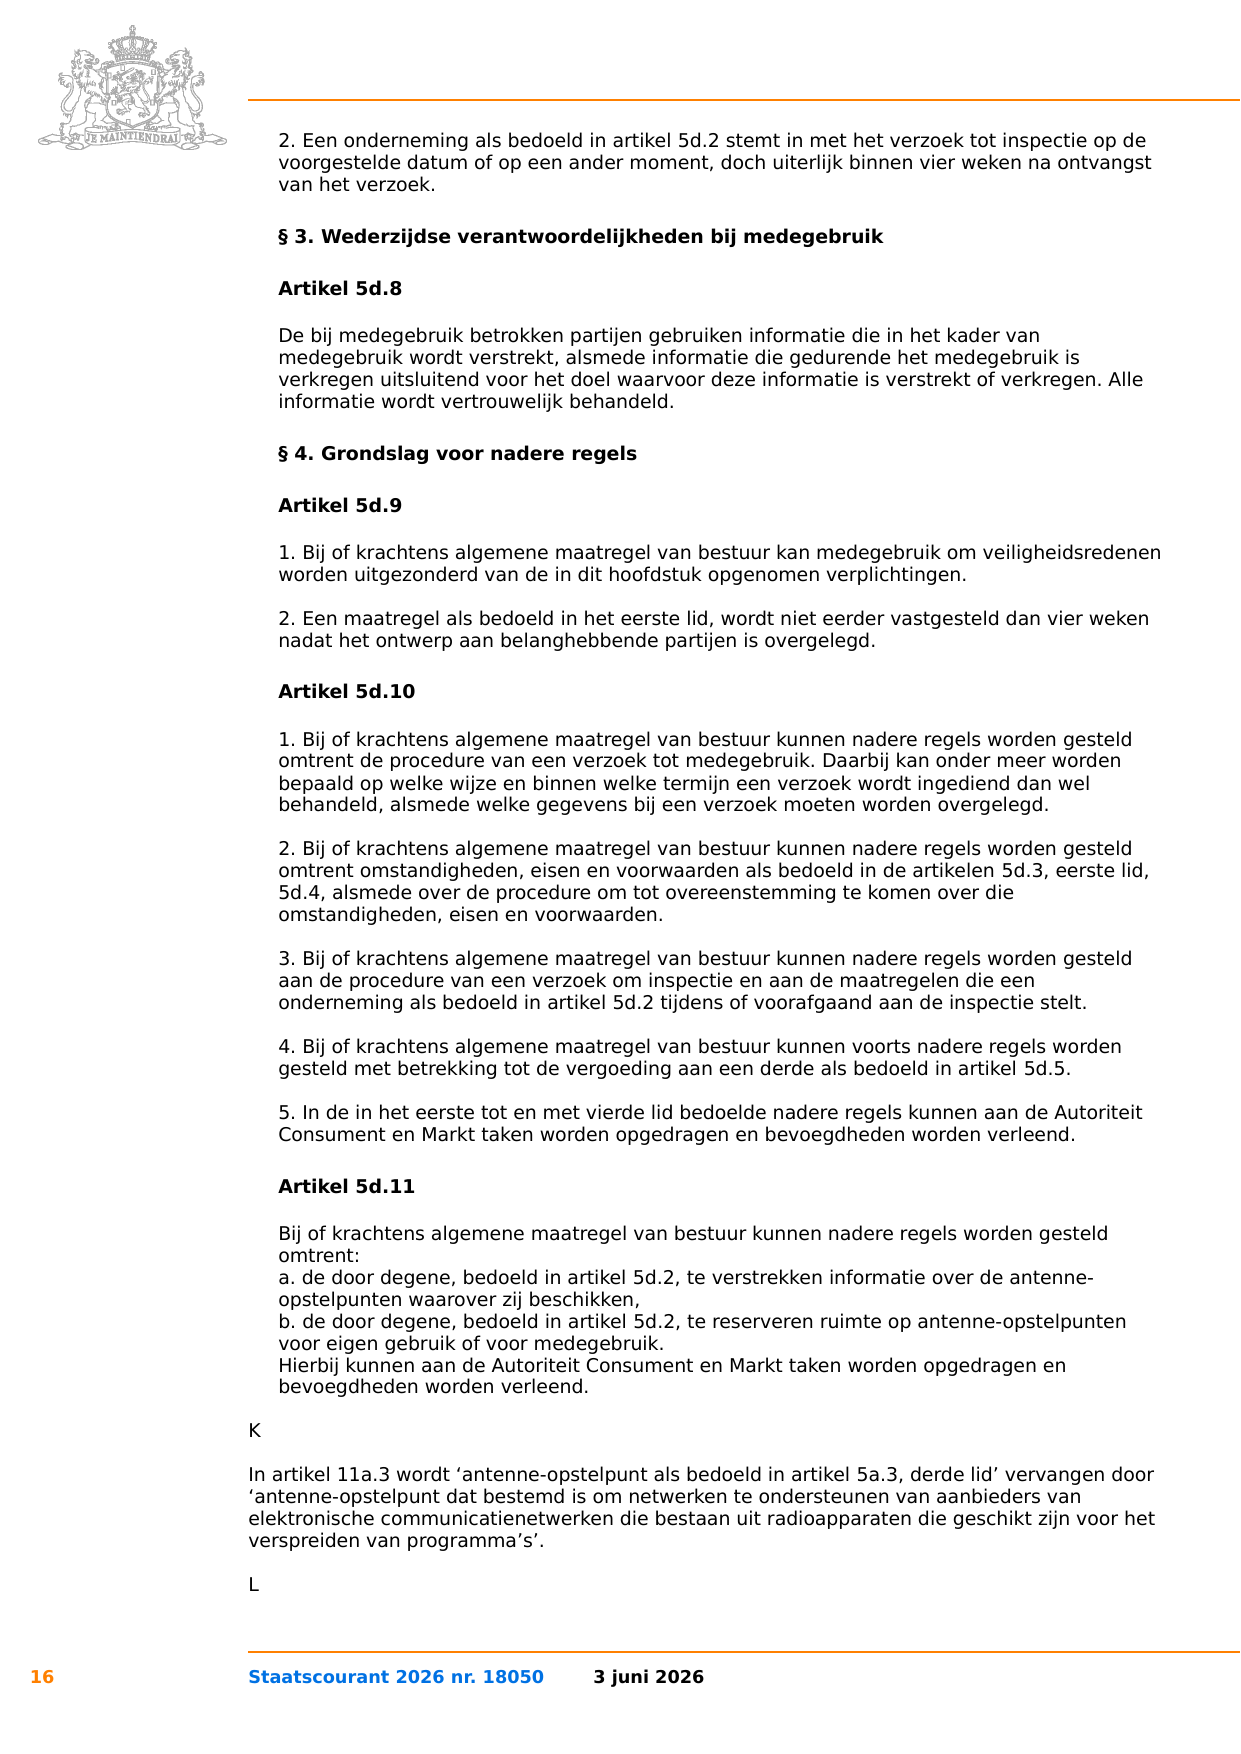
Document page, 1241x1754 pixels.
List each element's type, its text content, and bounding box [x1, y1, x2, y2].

text 1. Bij of krachtens algemene maatregel van bestuur kunnen nadere regels worden gesteld omtrent de procedure van een verzoek tot medegebruik. Daarbij kan onder meer worden bepaald op welke wijze en binnen welke termijn een verzoek wordt ingediend dan wel behandeld, alsmede welke gegevens bij een verzoek moeten worden overgelegd. [278, 728, 1163, 816]
text 5. In de in het eerste tot en met vierde lid bedoelde nadere regels kunnen aan de Autoriteit Consument en Markt taken worden opgedragen en bevoegdheden worden verleend. [278, 1102, 1163, 1146]
subtitle Artikel 5d.8 [278, 278, 1163, 300]
text De bij medegebruik betrokken partijen gebruiken informatie die in het kader van medegebruik wordt verstrekt, alsmede informatie die gedurende het medegebruik is verkregen uitsluitend voor het doel waarvoor deze informatie is verstrekt of verkregen. Alle informatie wordt vertrouwelijk behandeld. [278, 325, 1163, 413]
text Bij of krachtens algemene maatregel van bestuur kunnen nadere regels worden gesteld omtrent: [278, 1223, 1163, 1267]
text 2. Een maatregel als bedoeld in het eerste lid, wordt niet eerder vastgesteld dan vier weken nadat het ontwerp aan belanghebbende partijen is overgelegd. [278, 607, 1163, 651]
subtitle § 3. Wederzijdse verantwoordelijkheden bij medegebruik [278, 226, 1163, 248]
subtitle § 4. Grondslag voor nadere regels [278, 443, 1163, 465]
text In artikel 11a.3 wordt ‘antenne-opstelpunt als bedoeld in artikel 5a.3, derde lid’ vervangen door ‘antenne-opstelpunt dat bestemd is om netwerken te ondersteunen van aanbieders van elektronische communicatienetwerken die bestaan uit radioapparaten die geschikt zijn voor het verspreiden van programma’s’. [248, 1464, 1163, 1552]
subtitle Artikel 5d.10 [278, 681, 1163, 703]
text K [248, 1420, 1163, 1442]
text 2. Een onderneming als bedoeld in artikel 5d.2 stemt in met het verzoek tot inspectie op de voorgestelde datum of op een ander moment, doch uiterlijk binnen vier weken na ontvangst van het verzoek. [278, 130, 1163, 196]
text 3. Bij of krachtens algemene maatregel van bestuur kunnen nadere regels worden gesteld aan de procedure van een verzoek om inspectie en aan de maatregelen die een onderneming als bedoeld in artikel 5d.2 tijdens of voorafgaand aan de inspectie stelt. [278, 948, 1163, 1014]
text Hierbij kunnen aan de Autoriteit Consument en Markt taken worden opgedragen en bevoegdheden worden verleend. [278, 1354, 1163, 1398]
picture [38, 25, 227, 150]
text 2. Bij of krachtens algemene maatregel van bestuur kunnen nadere regels worden gesteld omtrent omstandigheden, eisen en voorwaarden als bedoeld in de artikelen 5d.3, eerste lid, 5d.4, alsmede over de procedure om tot overeenstemming te komen over die omstandigheden, eisen en voorwaarden. [278, 838, 1163, 926]
text a. de door degene, bedoeld in artikel 5d.2, te verstrekken informatie over de antenne-opstelpunten waarover zij beschikken, [278, 1267, 1163, 1311]
subtitle Artikel 5d.9 [278, 495, 1163, 517]
text L [248, 1574, 1163, 1596]
text 4. Bij of krachtens algemene maatregel van bestuur kunnen voorts nadere regels worden gesteld met betrekking tot de vergoeding aan een derde als bedoeld in artikel 5d.5. [278, 1036, 1163, 1080]
text 1. Bij of krachtens algemene maatregel van bestuur kan medegebruik om veiligheidsredenen worden uitgezonderd van de in dit hoofdstuk opgenomen verplichtingen. [278, 542, 1163, 586]
subtitle Artikel 5d.11 [278, 1176, 1163, 1198]
text b. de door degene, bedoeld in artikel 5d.2, te reserveren ruimte op antenne-opstelpunten voor eigen gebruik of voor medegebruik. [278, 1311, 1163, 1354]
